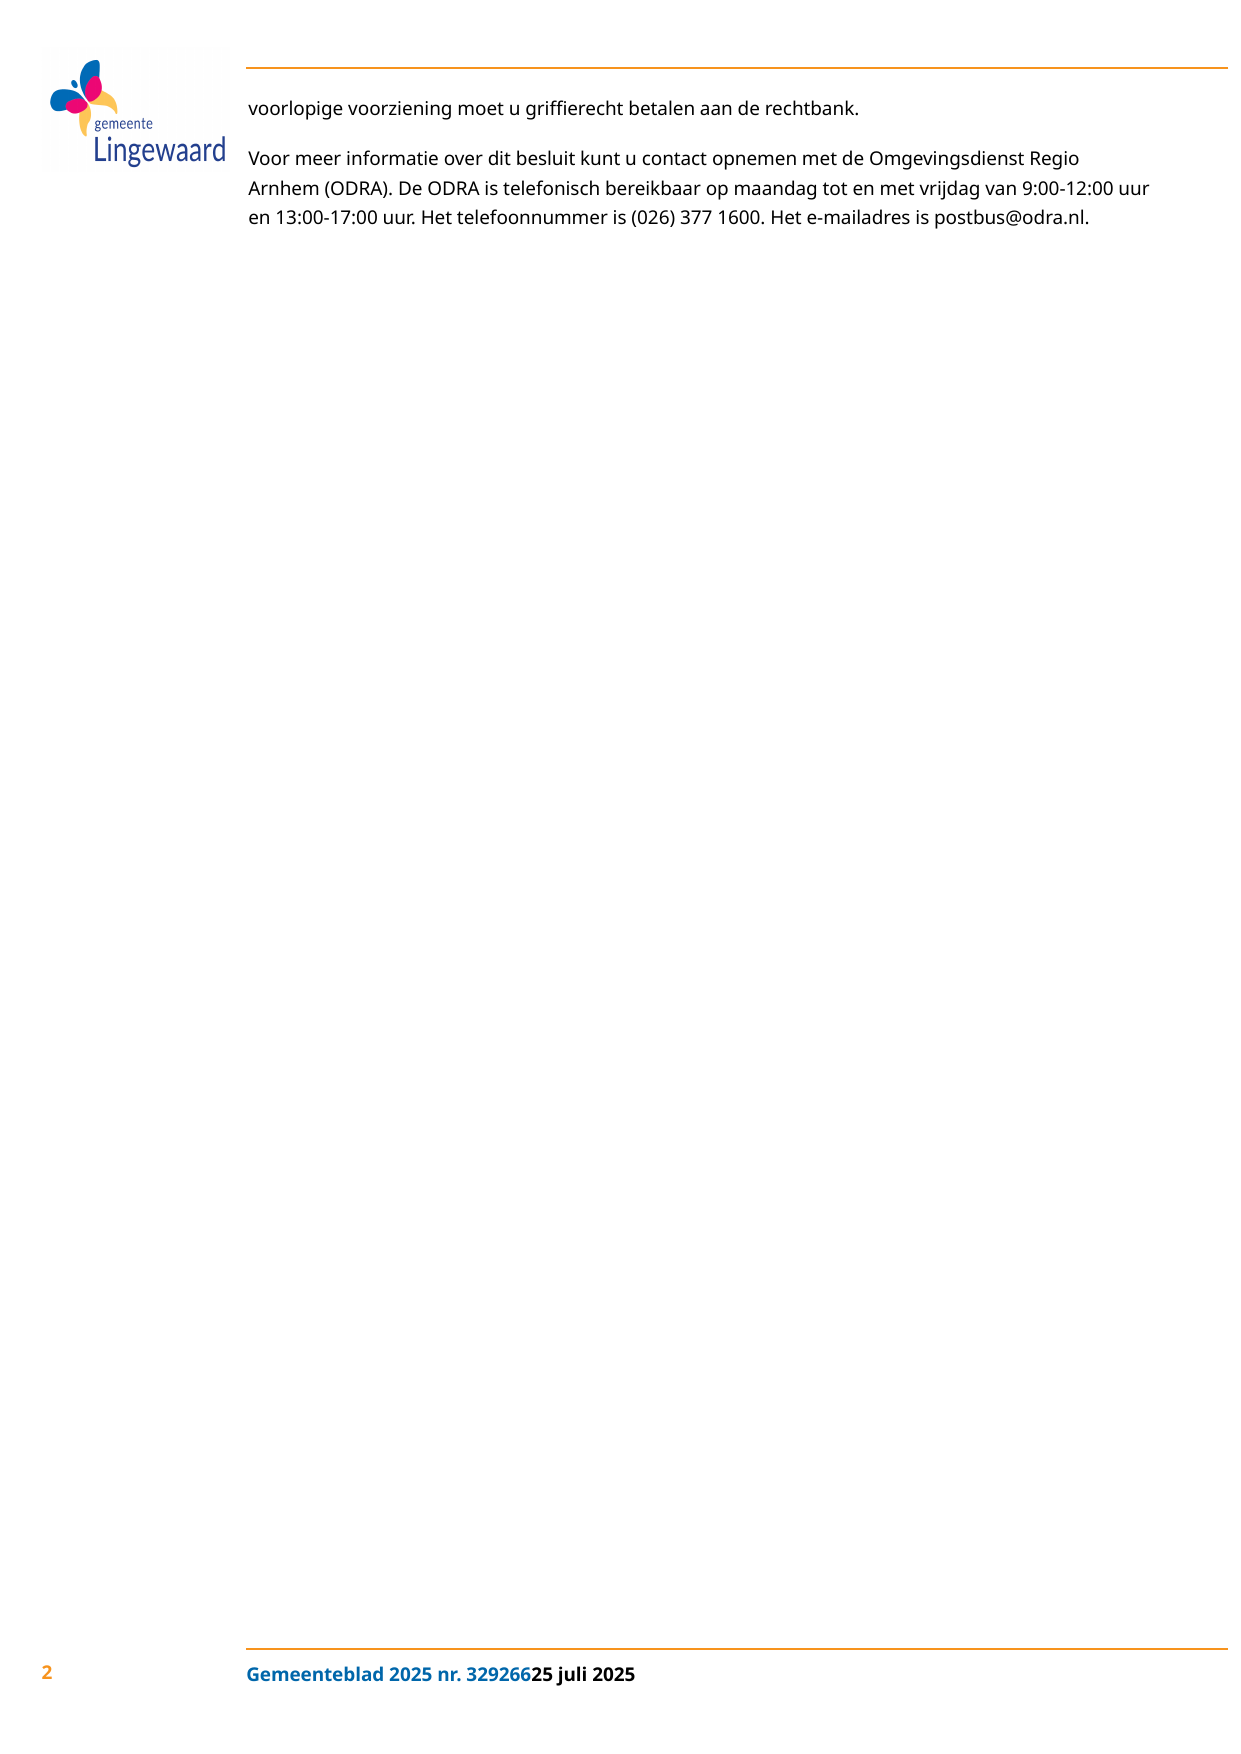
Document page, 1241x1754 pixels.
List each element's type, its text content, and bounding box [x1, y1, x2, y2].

picture [41, 47, 231, 172]
text voorlopige voorziening moet u griffierecht betalen aan de rechtbank. [248, 95, 1152, 121]
text Voor meer informatie over dit besluit kunt u contact opnemen met de Omgevingsdienst Regio Arnhem (ODRA). De ODRA is telefonisch bereikbaar op maandag tot en met vrijdag van 9:00-12:00 uur en 13:00-17:00 uur. Het telefoonnummer is (026) 377 1600. Het e-mailadres is postbus@odra.nl. [248, 145, 1152, 230]
